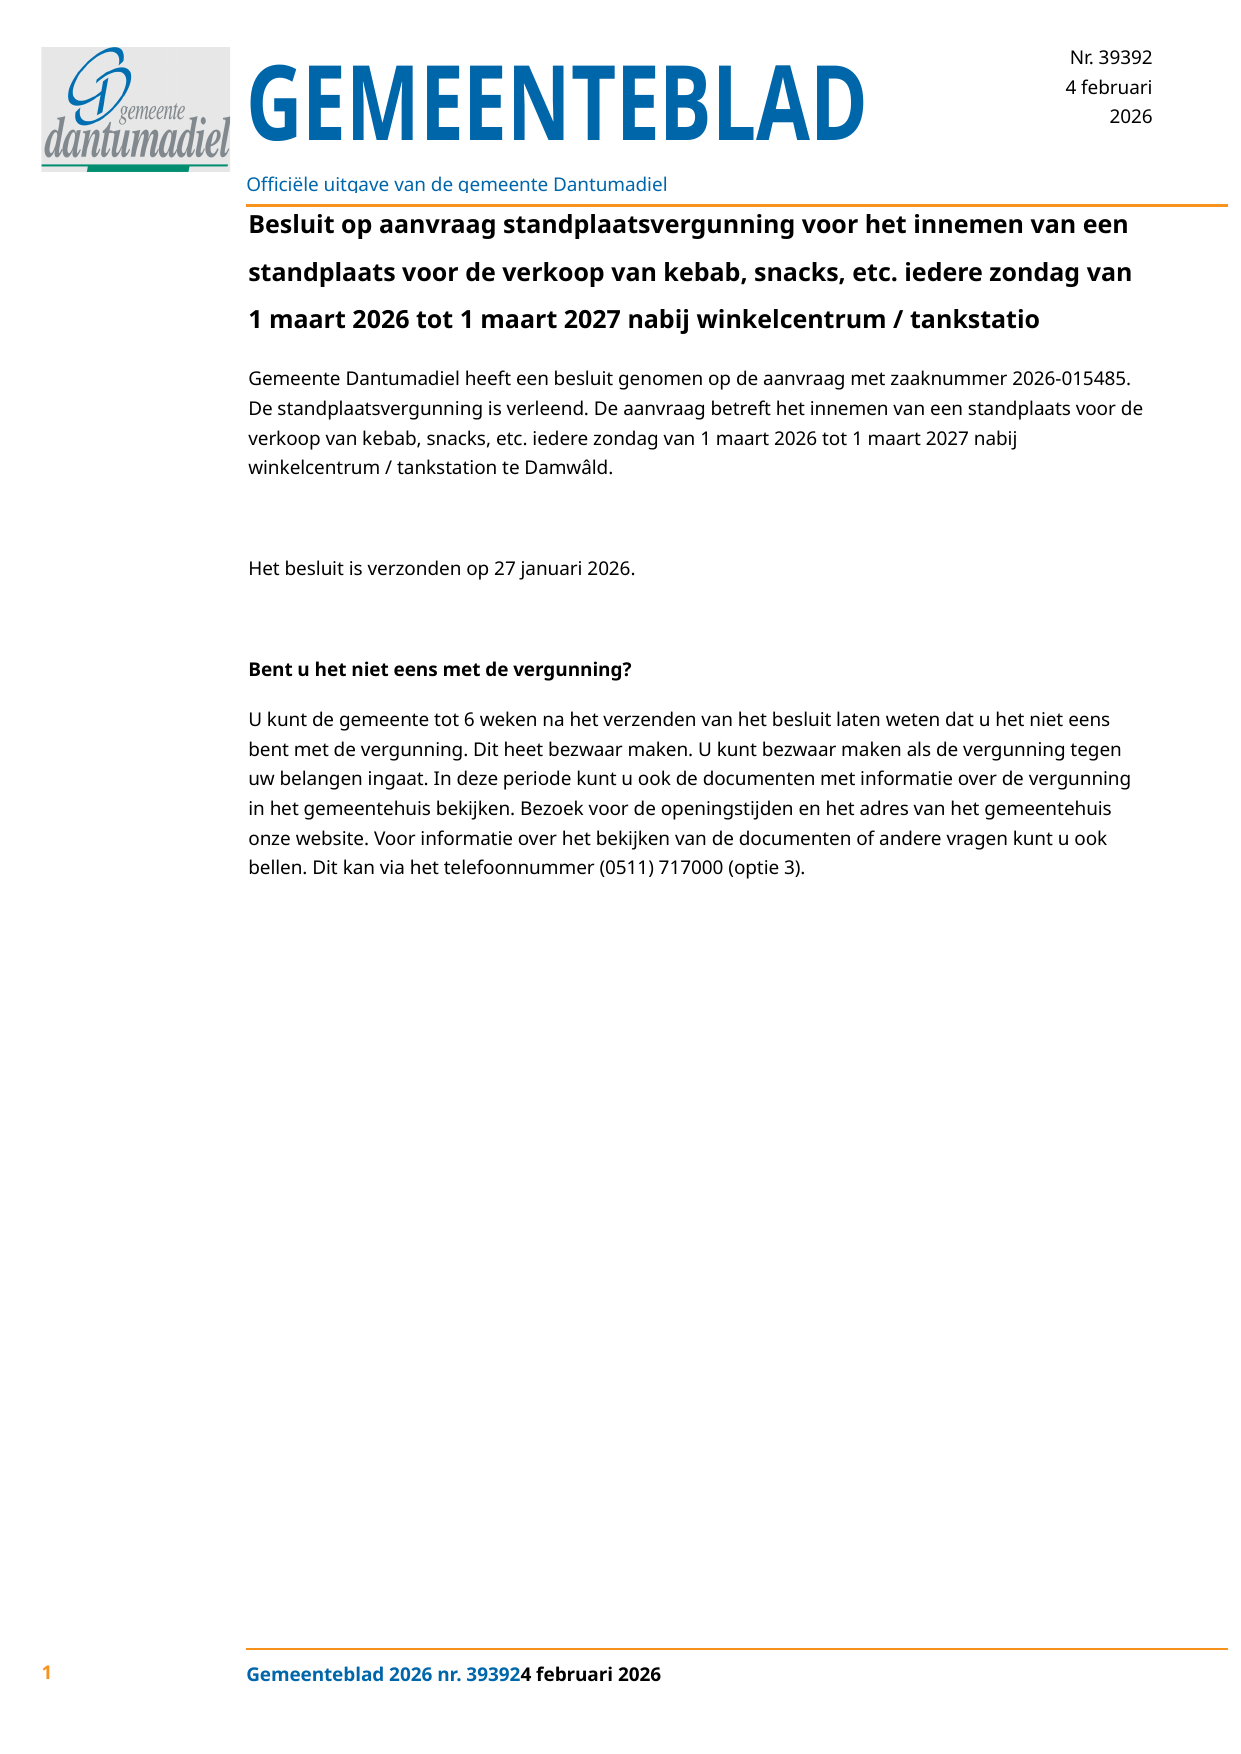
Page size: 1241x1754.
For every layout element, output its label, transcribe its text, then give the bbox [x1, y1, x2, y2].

text U kunt de gemeente tot 6 weken na het verzenden van het besluit laten weten dat u het niet eens bent met de vergunning. Dit heet bezwaar maken. U kunt bezwaar maken als de vergunning tegen uw belangen ingaat. In deze periode kunt u ook de documenten met informatie over de vergunning in het gemeentehuis bekijken. Bezoek voor de openingstijden en het adres van het gemeentehuis onze website. Voor informatie over het bekijken van de documenten of andere vragen kunt u ook bellen. Dit kan via het telefoonnummer (0511) 717000 (optie 3). [248, 706, 1152, 880]
text Het besluit is verzonden op 27 januari 2026. [248, 555, 1152, 581]
text Gemeente Dantumadiel heeft een besluit genomen op de aanvraag met zaaknummer 2026-015485. De standplaatsvergunning is verleend. De aanvraag betreft het innemen van een standplaats voor de verkoop van kebab, snacks, etc. iedere zondag van 1 maart 2026 tot 1 maart 2027 nabij winkelcentrum / tankstation te Damwâld. [248, 366, 1152, 480]
text Besluit op aanvraag standplaatsvergunning voor het innemen van een standplaats voor de verkoop van kebab, snacks, etc. iedere zondag van 1 maart 2026 tot 1 maart 2027 nabij winkelcentrum / tankstatio [248, 207, 1152, 336]
text Bent u het niet eens met de vergunning? [248, 656, 1152, 682]
picture [41, 47, 231, 172]
